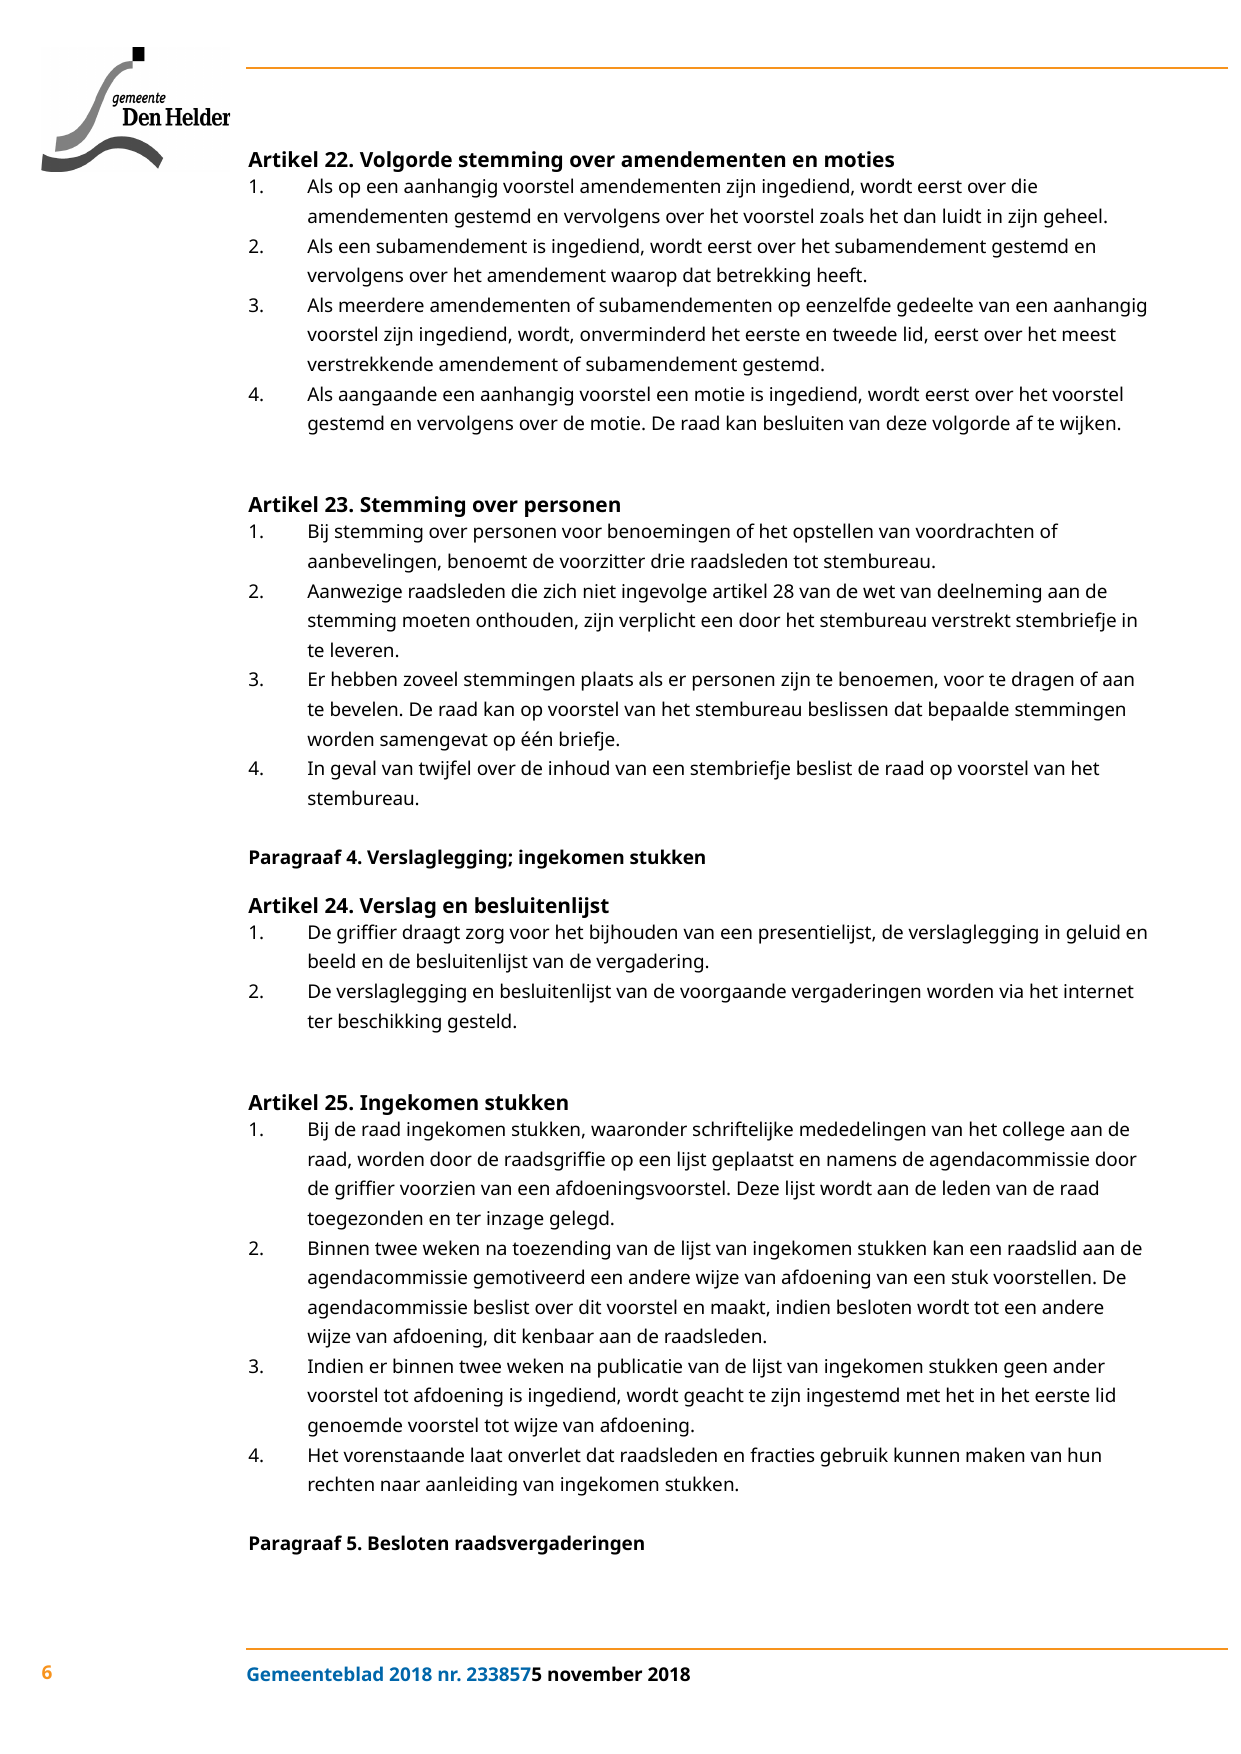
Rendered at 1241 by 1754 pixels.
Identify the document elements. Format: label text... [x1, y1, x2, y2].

text Artikel 23. Stemming over personen [248, 490, 1152, 519]
list Aanwezige raadsleden die zich niet ingevolge artikel 28 van de wet van deelneming aan de stemming moeten onthouden, zijn verplicht een door het stembureau verstrekt stembriefje in te leveren. [248, 578, 1152, 663]
text Paragraaf 4. Verslaglegging; ingekomen stukken [248, 844, 1152, 870]
list Als op een aanhangig voorstel amendementen zijn ingediend, wordt eerst over die amendementen gestemd en vervolgens over het voorstel zoals het dan luidt in zijn geheel. [248, 174, 1152, 229]
text Artikel 22. Volgorde stemming over amendementen en moties [248, 145, 1152, 174]
list Als een subamendement is ingediend, wordt eerst over het subamendement gestemd en vervolgens over het amendement waarop dat betrekking heeft. [248, 233, 1152, 288]
list De griffier draagt zorg voor het bijhouden van een presentielijst, de verslaglegging in geluid en beeld en de besluitenlijst van de vergadering. [248, 919, 1152, 974]
list Bij de raad ingekomen stukken, waaronder schriftelijke mededelingen van het college aan de raad, worden door de raadsgriffie op een lijst geplaatst en namens de agendacommissie door de griffier voorzien van een afdoeningsvoorstel. Deze lijst wordt aan de leden van de raad toegezonden en ter inzage gelegd. [248, 1116, 1152, 1231]
picture [41, 47, 231, 172]
list Als aangaande een aanhangig voorstel een motie is ingediend, wordt eerst over het voorstel gestemd en vervolgens over de motie. De raad kan besluiten van deze volgorde af te wijken. [248, 381, 1152, 436]
list Het vorenstaande laat onverlet dat raadsleden en fracties gebruik kunnen maken van hun rechten naar aanleiding van ingekomen stukken. [248, 1442, 1152, 1497]
list In geval van twijfel over de inhoud van een stembriefje beslist de raad op voorstel van het stembureau. [248, 755, 1152, 811]
text Paragraaf 5. Besloten raadsvergaderingen [248, 1531, 1152, 1556]
list Bij stemming over personen voor benoemingen of het opstellen van voordrachten of aanbevelingen, benoemt de voorzitter drie raadsleden tot stembureau. [248, 519, 1152, 574]
text Artikel 25. Ingekomen stukken [248, 1088, 1152, 1116]
list Als meerdere amendementen of subamendementen op eenzelfde gedeelte van een aanhangig voorstel zijn ingediend, wordt, onverminderd het eerste en tweede lid, eerst over het meest verstrekkende amendement of subamendement gestemd. [248, 292, 1152, 377]
list Binnen twee weken na toezending van de lijst van ingekomen stukken kan een raadslid aan de agendacommissie gemotiveerd een andere wijze van afdoening van een stuk voorstellen. De agendacommissie beslist over dit voorstel en maakt, indien besloten wordt tot een andere wijze van afdoening, dit kenbaar aan de raadsleden. [248, 1235, 1152, 1349]
list Indien er binnen twee weken na publicatie van de lijst van ingekomen stukken geen ander voorstel tot afdoening is ingediend, wordt geacht te zijn ingestemd met het in het eerste lid genoemde voorstel tot wijze van afdoening. [248, 1353, 1152, 1438]
list Er hebben zoveel stemmingen plaats als er personen zijn te benoemen, voor te dragen of aan te bevelen. De raad kan op voorstel van het stembureau beslissen dat bepaalde stemmingen worden samengevat op één briefje. [248, 667, 1152, 752]
list De verslaglegging en besluitenlijst van de voorgaande vergaderingen worden via het internet ter beschikking gesteld. [248, 978, 1152, 1034]
text Artikel 24. Verslag en besluitenlijst [248, 891, 1152, 919]
